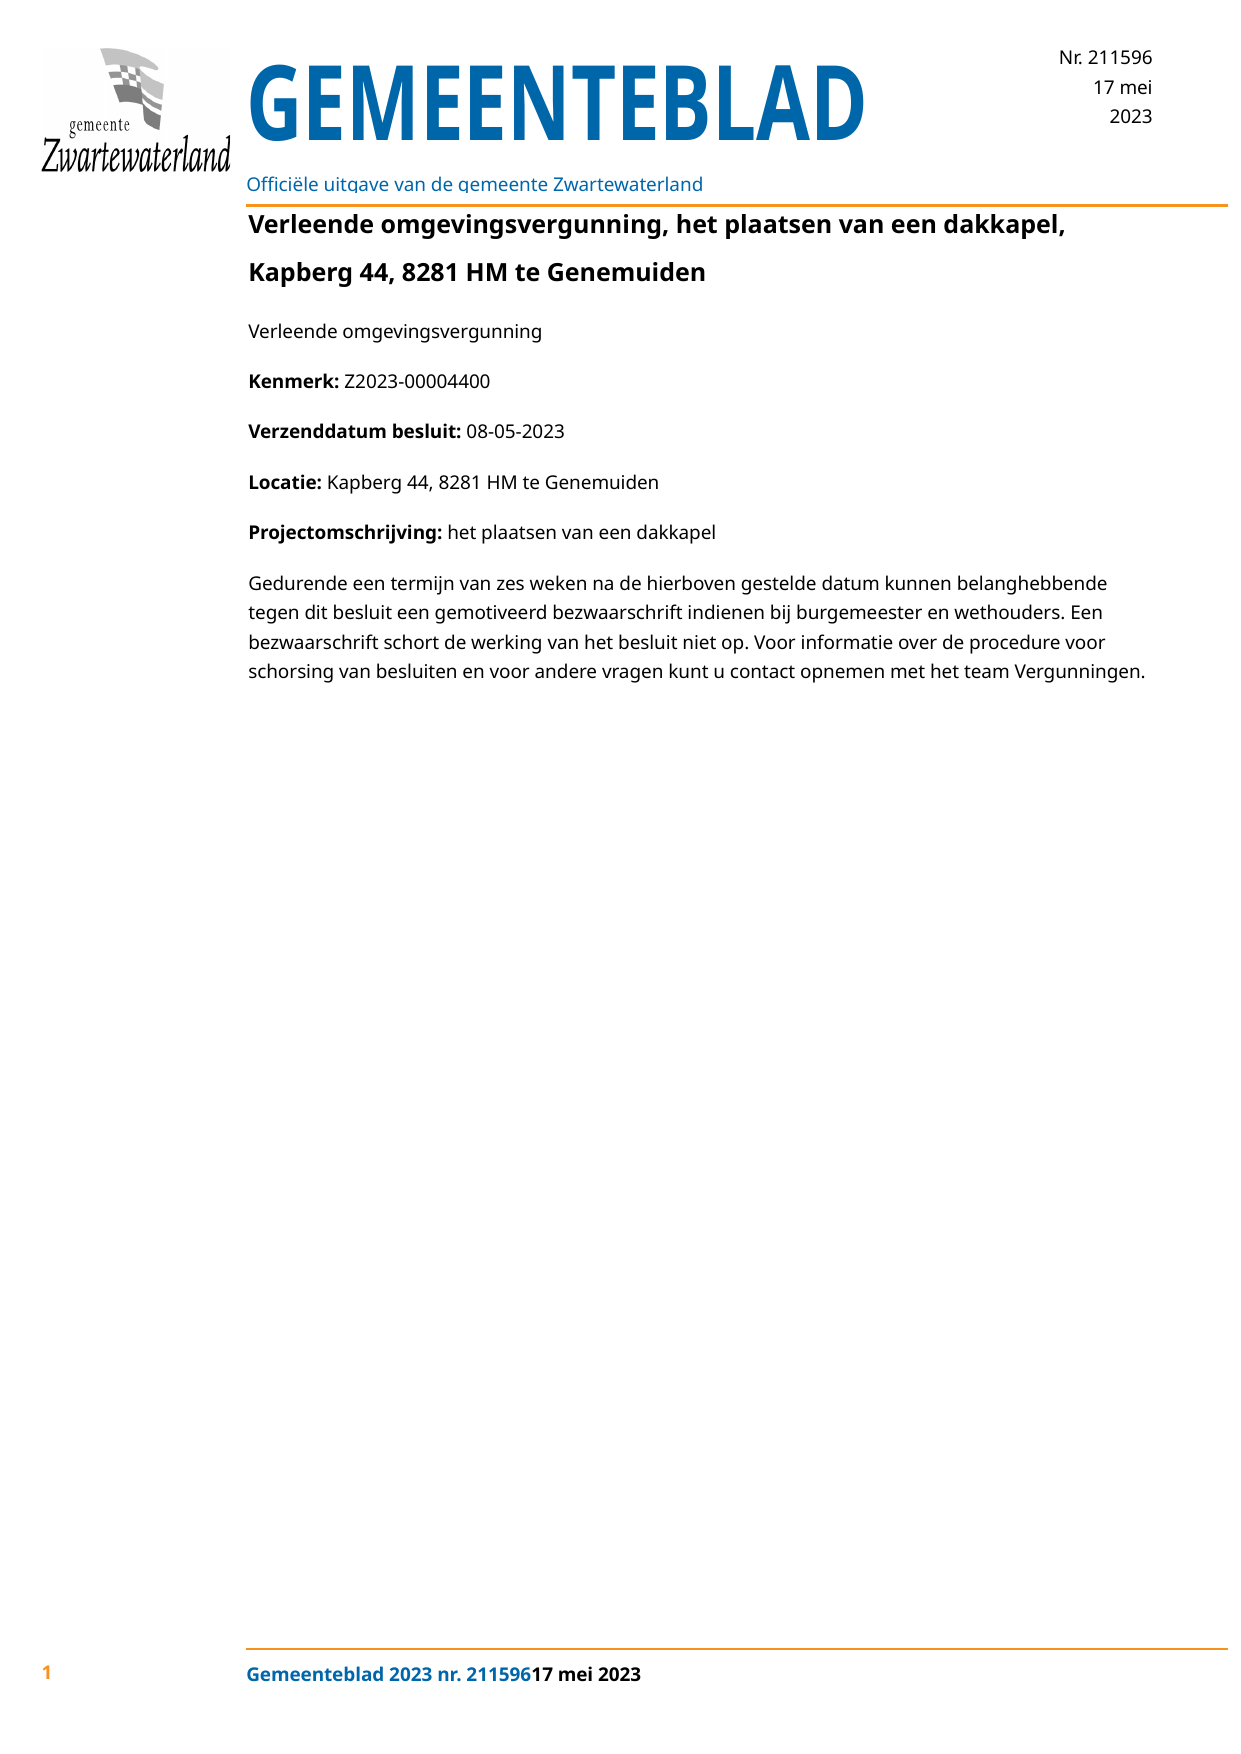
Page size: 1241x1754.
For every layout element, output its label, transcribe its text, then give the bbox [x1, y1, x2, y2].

picture [41, 47, 231, 172]
text Verleende omgevingsvergunning [248, 318, 1152, 344]
text Verleende omgevingsvergunning, het plaatsen van een dakkapel, Kapberg 44, 8281 HM te Genemuiden [248, 207, 1152, 288]
text Locatie: Kapberg 44, 8281 HM te Genemuiden [248, 469, 1152, 495]
text Kenmerk: Z2023-00004400 [248, 368, 1152, 394]
text Projectomschrijving: het plaatsen van een dakkapel [248, 519, 1152, 545]
text Verzenddatum besluit: 08-05-2023 [248, 419, 1152, 444]
text Gedurende een termijn van zes weken na de hierboven gestelde datum kunnen belanghebbende tegen dit besluit een gemotiveerd bezwaarschrift indienen bij burgemeester en wethouders. Een bezwaarschrift schort de werking van het besluit niet op. Voor informatie over de procedure voor schorsing van besluiten en voor andere vragen kunt u contact opnemen met het team Vergunningen. [248, 570, 1152, 684]
